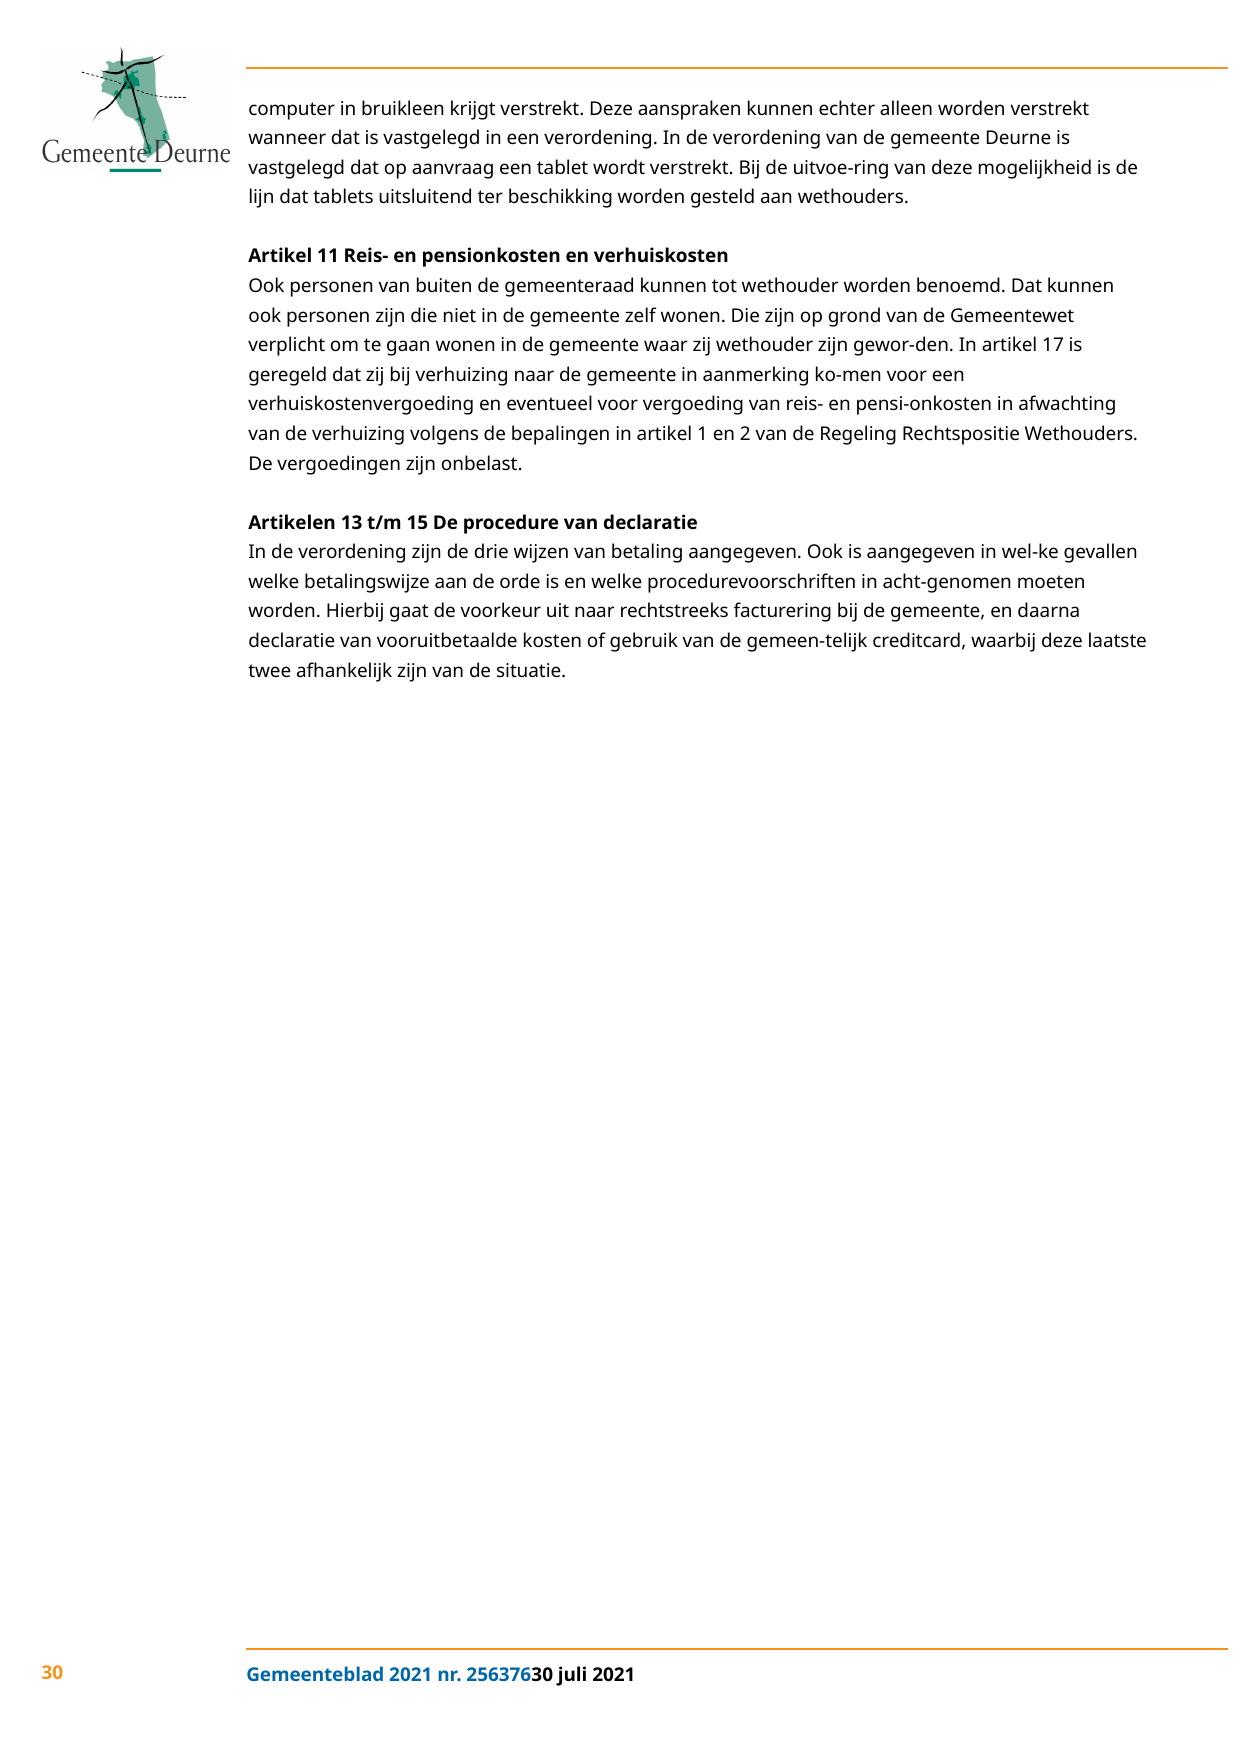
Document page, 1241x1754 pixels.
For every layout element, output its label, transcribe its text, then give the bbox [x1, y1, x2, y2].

picture [41, 47, 231, 172]
text Artikel 11 Reis- en pensionkosten en verhuiskosten [248, 243, 1152, 268]
text Artikelen 13 t/m 15 De procedure van declaratie [248, 509, 1152, 535]
text Ook personen van buiten de gemeenteraad kunnen tot wethouder worden benoemd. Dat kunnen ook personen zijn die niet in de gemeente zelf wonen. Die zijn op grond van de Gemeentewet verplicht om te gaan wonen in de gemeente waar zij wethouder zijn gewor-den. In artikel 17 is geregeld dat zij bij verhuizing naar de gemeente in aanmerking ko-men voor een verhuiskostenvergoeding en eventueel voor vergoeding van reis- en pensi-onkosten in afwachting van de verhuizing volgens de bepalingen in artikel 1 en 2 van de Regeling Rechtspositie Wethouders. De vergoedingen zijn onbelast. [248, 272, 1152, 476]
text computer in bruikleen krijgt verstrekt. Deze aanspraken kunnen echter alleen worden verstrekt wanneer dat is vastgelegd in een verordening. In de verordening van de gemeente Deurne is vastgelegd dat op aanvraag een tablet wordt verstrekt. Bij de uitvoe-ring van deze mogelijkheid is de lijn dat tablets uitsluitend ter beschikking worden gesteld aan wethouders. [248, 95, 1152, 209]
text In de verordening zijn de drie wijzen van betaling aangegeven. Ook is aangegeven in wel-ke gevallen welke betalingswijze aan de orde is en welke procedurevoorschriften in acht-genomen moeten worden. Hierbij gaat de voorkeur uit naar rechtstreeks facturering bij de gemeente, en daarna declaratie van vooruitbetaalde kosten of gebruik van de gemeen-telijk creditcard, waarbij deze laatste twee afhankelijk zijn van de situatie. [248, 538, 1152, 683]
